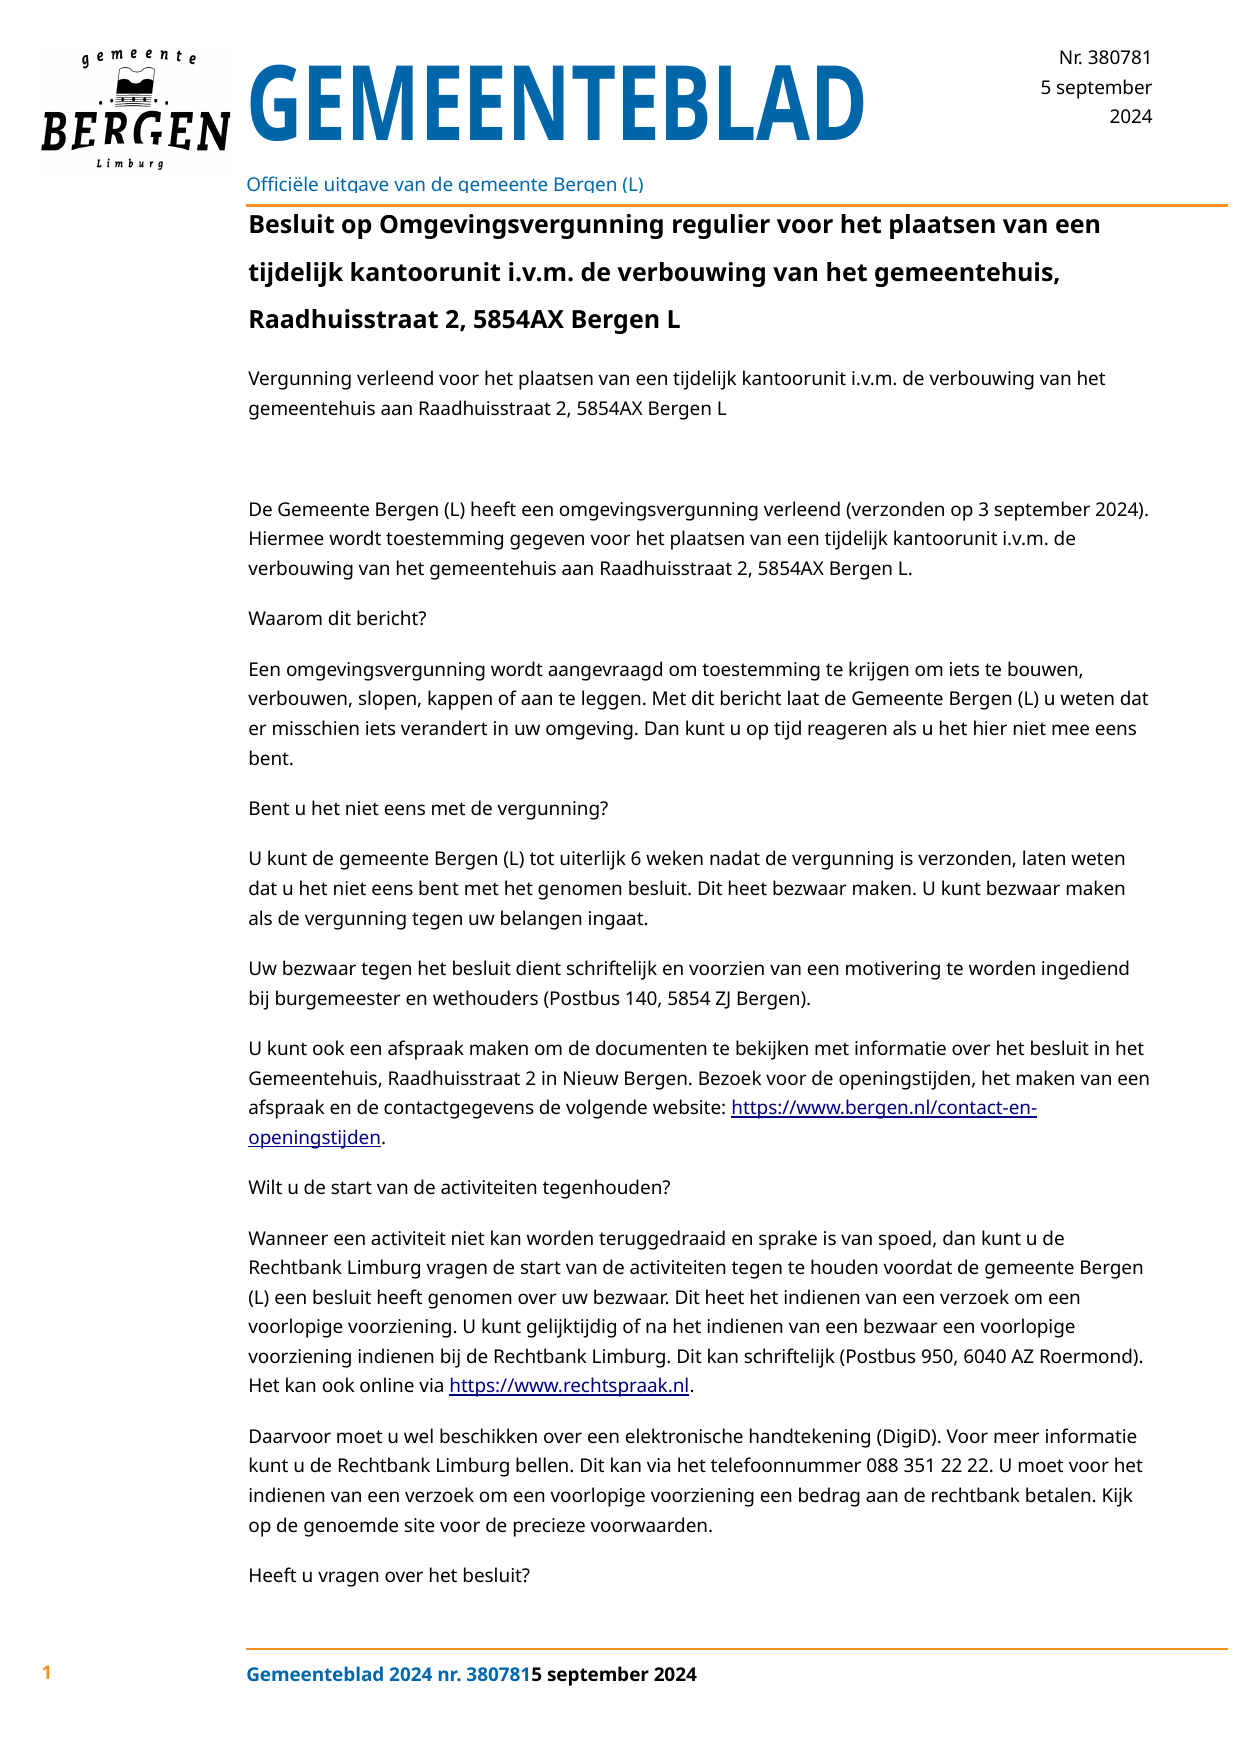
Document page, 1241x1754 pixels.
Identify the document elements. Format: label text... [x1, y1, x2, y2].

text De Gemeente Bergen (L) heeft een omgevingsvergunning verleend (verzonden op 3 september 2024). Hiermee wordt toestemming gegeven voor het plaatsen van een tijdelijk kantoorunit i.v.m. de verbouwing van het gemeentehuis aan Raadhuisstraat 2, 5854AX Bergen L. [248, 496, 1152, 581]
text Wilt u de start van de activiteiten tegenhouden? [248, 1174, 1152, 1200]
text Wanneer een activiteit niet kan worden teruggedraaid en sprake is van spoed, dan kunt u de Rechtbank Limburg vragen de start van de activiteiten tegen te houden voordat de gemeente Bergen (L) een besluit heeft genomen over uw bezwaar. Dit heet het indienen van een verzoek om een voorlopige voorziening. U kunt gelijktijdig of na het indienen van een bezwaar een voorlopige voorziening indienen bij de Rechtbank Limburg. Dit kan schriftelijk (Postbus 950, 6040 AZ Roermond). Het kan ook online via https://www.rechtspraak.nl. [248, 1225, 1152, 1398]
picture [41, 47, 231, 172]
text Daarvoor moet u wel beschikken over een elektronische handtekening (DigiD). Voor meer informatie kunt u de Rechtbank Limburg bellen. Dit kan via het telefoonnummer 088 351 22 22. U moet voor het indienen van een verzoek om een voorlopige voorziening een bedrag aan de rechtbank betalen. Kijk op de genoemde site voor de precieze voorwaarden. [248, 1423, 1152, 1537]
text Bent u het niet eens met de vergunning? [248, 795, 1152, 821]
text Heeft u vragen over het besluit? [248, 1562, 1152, 1588]
text Vergunning verleend voor het plaatsen van een tijdelijk kantoorunit i.v.m. de verbouwing van het gemeentehuis aan Raadhuisstraat 2, 5854AX Bergen L [248, 366, 1152, 421]
text U kunt de gemeente Bergen (L) tot uiterlijk 6 weken nadat de vergunning is verzonden, laten weten dat u het niet eens bent met het genomen besluit. Dit heet bezwaar maken. U kunt bezwaar maken als de vergunning tegen uw belangen ingaat. [248, 846, 1152, 930]
text Waarom dit bericht? [248, 606, 1152, 631]
text Besluit op Omgevingsvergunning regulier voor het plaatsen van een tijdelijk kantoorunit i.v.m. de verbouwing van het gemeentehuis, Raadhuisstraat 2, 5854AX Bergen L [248, 207, 1152, 336]
text U kunt ook een afspraak maken om de documenten te bekijken met informatie over het besluit in het Gemeentehuis, Raadhuisstraat 2 in Nieuw Bergen. Bezoek voor de openingstijden, het maken van een afspraak en de contactgegevens de volgende website: https://www.bergen.nl/contact-en-openingstijden. [248, 1035, 1152, 1149]
text Uw bezwaar tegen het besluit dient schriftelijk en voorzien van een motivering te worden ingediend bij burgemeester en wethouders (Postbus 140, 5854 ZJ Bergen). [248, 955, 1152, 1010]
text Een omgevingsvergunning wordt aangevraagd om toestemming te krijgen om iets te bouwen, verbouwen, slopen, kappen of aan te leggen. Met dit bericht laat de Gemeente Bergen (L) u weten dat er misschien iets verandert in uw omgeving. Dan kunt u op tijd reageren als u het hier niet mee eens bent. [248, 656, 1152, 770]
